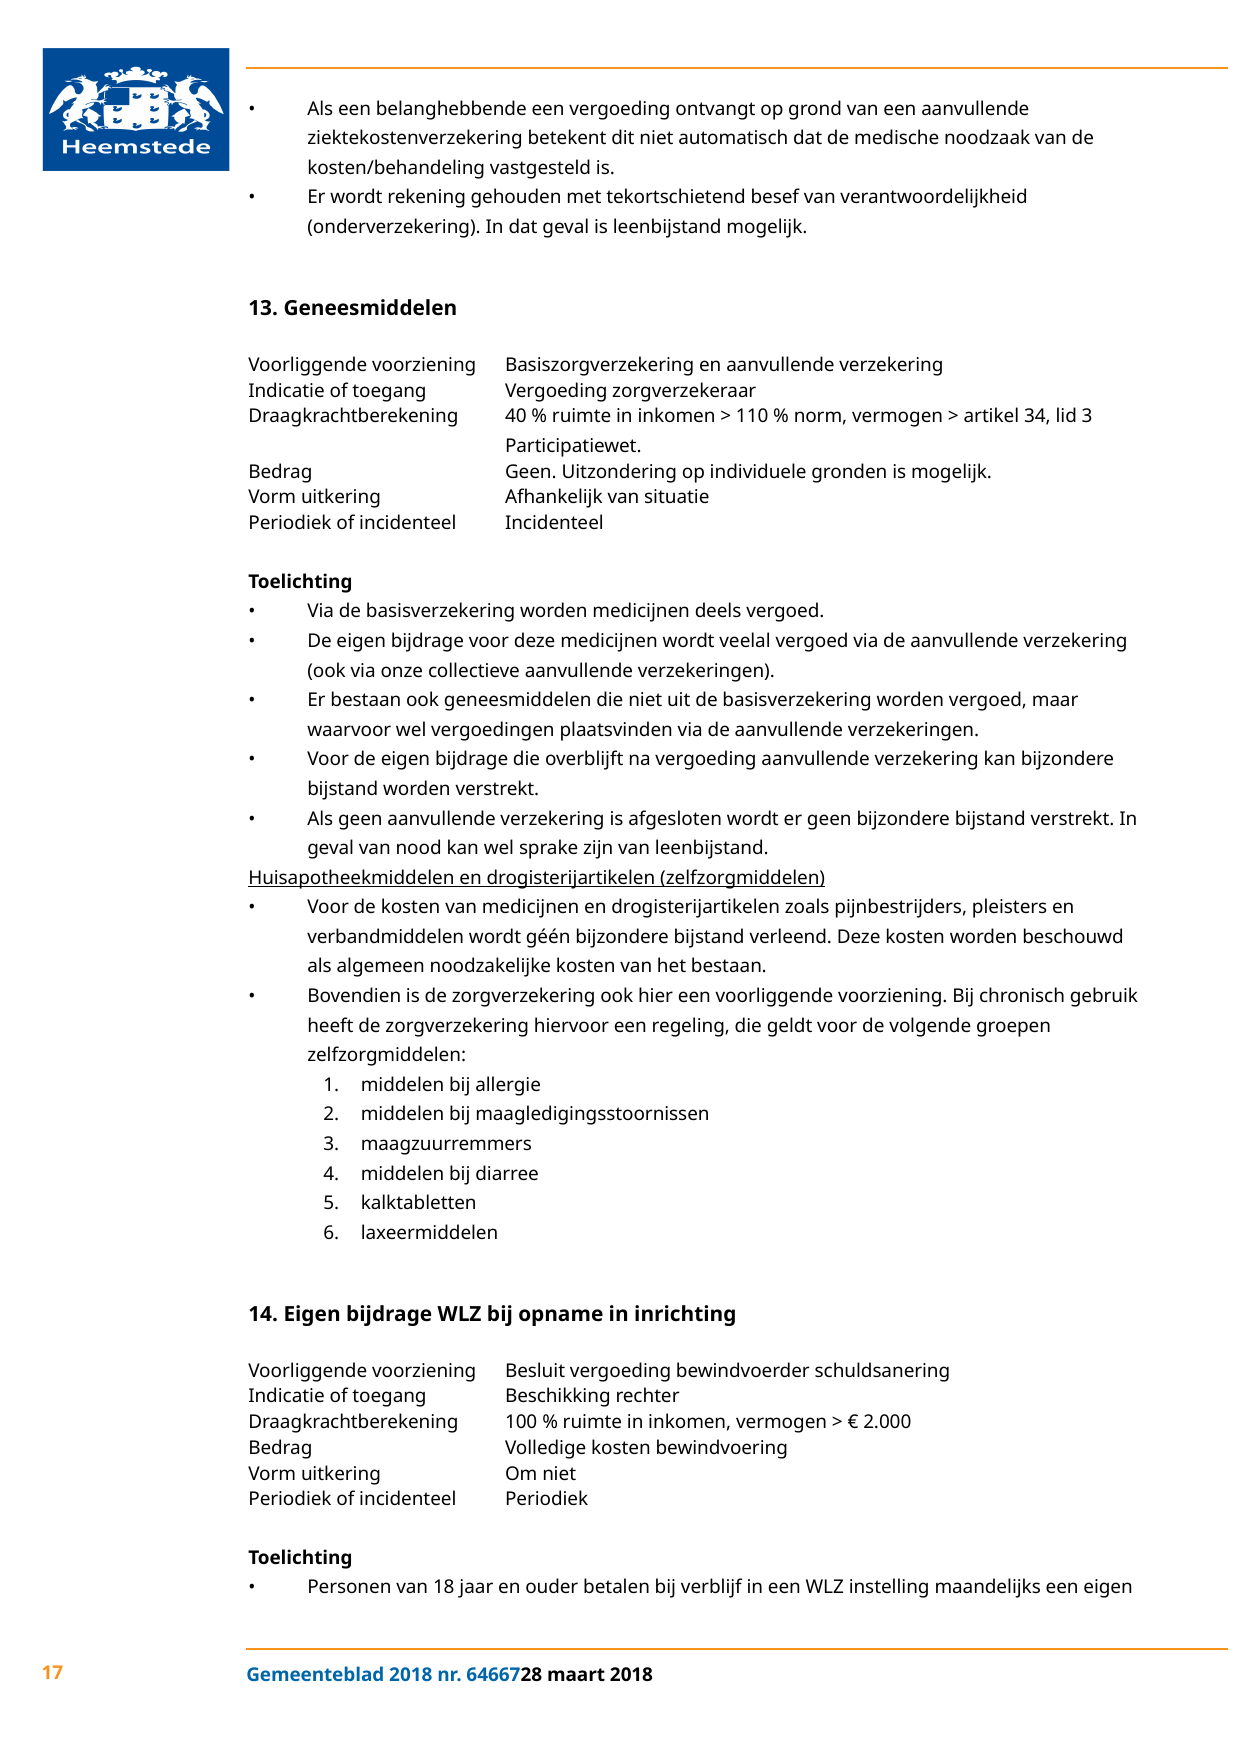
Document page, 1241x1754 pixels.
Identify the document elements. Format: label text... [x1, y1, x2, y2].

list Als geen aanvullende verzekering is afgesloten wordt er geen bijzondere bijstand verstrekt. In geval van nood kan wel sprake zijn van leenbijstand. [248, 805, 1152, 860]
table_cell Draagkrachtberekening [248, 403, 505, 458]
text Toelichting [248, 568, 1152, 594]
table_cell 100 % ruimte in inkomen, vermogen > € 2.000 [505, 1409, 1152, 1434]
table_cell Indicatie of toegang [248, 377, 505, 403]
table_cell Periodiek [505, 1486, 1152, 1511]
table_cell Vorm uitkering [248, 1460, 505, 1486]
list Personen van 18 jaar en ouder betalen bij verblijf in een WLZ instelling maandelijks een eigen [248, 1574, 1152, 1599]
list Voor de eigen bijdrage die overblijft na vergoeding aanvullende verzekering kan bijzondere bijstand worden verstrekt. [248, 746, 1152, 801]
table_cell Vergoeding zorgverzekeraar [505, 377, 1152, 403]
picture [41, 47, 231, 172]
table_cell Om niet [505, 1460, 1152, 1486]
list maagzuurremmers [323, 1130, 1152, 1156]
list laxeermiddelen [323, 1219, 1152, 1244]
list Bovendien is de zorgverzekering ook hier een voorliggende voorziening. Bij chronisch gebruik heeft de zorgverzekering hiervoor een regeling, die geldt voor de volgende groepen zelfzorgmiddelen: [248, 982, 1152, 1067]
list De eigen bijdrage voor deze medicijnen wordt veelal vergoed via de aanvullende verzekering (ook via onze collectieve aanvullende verzekeringen). [248, 627, 1152, 682]
table_header Voorliggende voorziening [248, 1357, 505, 1383]
list middelen bij diarree [323, 1160, 1152, 1185]
table_cell Afhankelijk van situatie [505, 484, 1152, 509]
list middelen bij maagledigingsstoornissen [323, 1101, 1152, 1126]
table_header Besluit vergoeding bewindvoerder schuldsanering [505, 1357, 1152, 1383]
table_cell Bedrag [248, 458, 505, 484]
table_cell Bedrag [248, 1434, 505, 1460]
table_cell Periodiek of incidenteel [248, 1486, 505, 1511]
list Er bestaan ook geneesmiddelen die niet uit de basisverzekering worden vergoed, maar waarvoor wel vergoedingen plaatsvinden via de aanvullende verzekeringen. [248, 686, 1152, 742]
table_header Voorliggende voorziening [248, 351, 505, 377]
table_cell Geen. Uitzondering op individuele gronden is mogelijk. [505, 458, 1152, 484]
table_cell Periodiek of incidenteel [248, 510, 505, 535]
list Als een belanghebbende een vergoeding ontvangt op grond van een aanvullende ziektekostenverzekering betekent dit niet automatisch dat de medische noodzaak van de kosten/behandeling vastgesteld is. [248, 95, 1152, 180]
table_cell Draagkrachtberekening [248, 1409, 505, 1434]
text Huisapotheekmiddelen en drogisterijartikelen (zelfzorgmiddelen) [248, 864, 1152, 889]
table_cell Vorm uitkering [248, 484, 505, 509]
list Via de basisverzekering worden medicijnen deels vergoed. [248, 598, 1152, 623]
table_cell Incidenteel [505, 510, 1152, 535]
text 13. Geneesmiddelen [248, 293, 1152, 322]
list Er wordt rekening gehouden met tekortschietend besef van verantwoordelijkheid (onderverzekering). In dat geval is leenbijstand mogelijk. [248, 183, 1152, 239]
text 14. Eigen bijdrage WLZ bij opname in inrichting [248, 1299, 1152, 1327]
table_cell 40 % ruimte in inkomen > 110 % norm, vermogen > artikel 34, lid 3 Participatiewet. [505, 403, 1152, 458]
table_cell Indicatie of toegang [248, 1383, 505, 1408]
text Toelichting [248, 1544, 1152, 1570]
table_cell Beschikking rechter [505, 1383, 1152, 1408]
list middelen bij allergie [323, 1071, 1152, 1097]
list kalktabletten [323, 1189, 1152, 1215]
table_header Basiszorgverzekering en aanvullende verzekering [505, 351, 1152, 377]
list Voor de kosten van medicijnen en drogisterijartikelen zoals pijnbestrijders, pleisters en verbandmiddelen wordt géén bijzondere bijstand verleend. Deze kosten worden beschouwd als algemeen noodzakelijke kosten van het bestaan. [248, 893, 1152, 978]
table_cell Volledige kosten bewindvoering [505, 1434, 1152, 1460]
